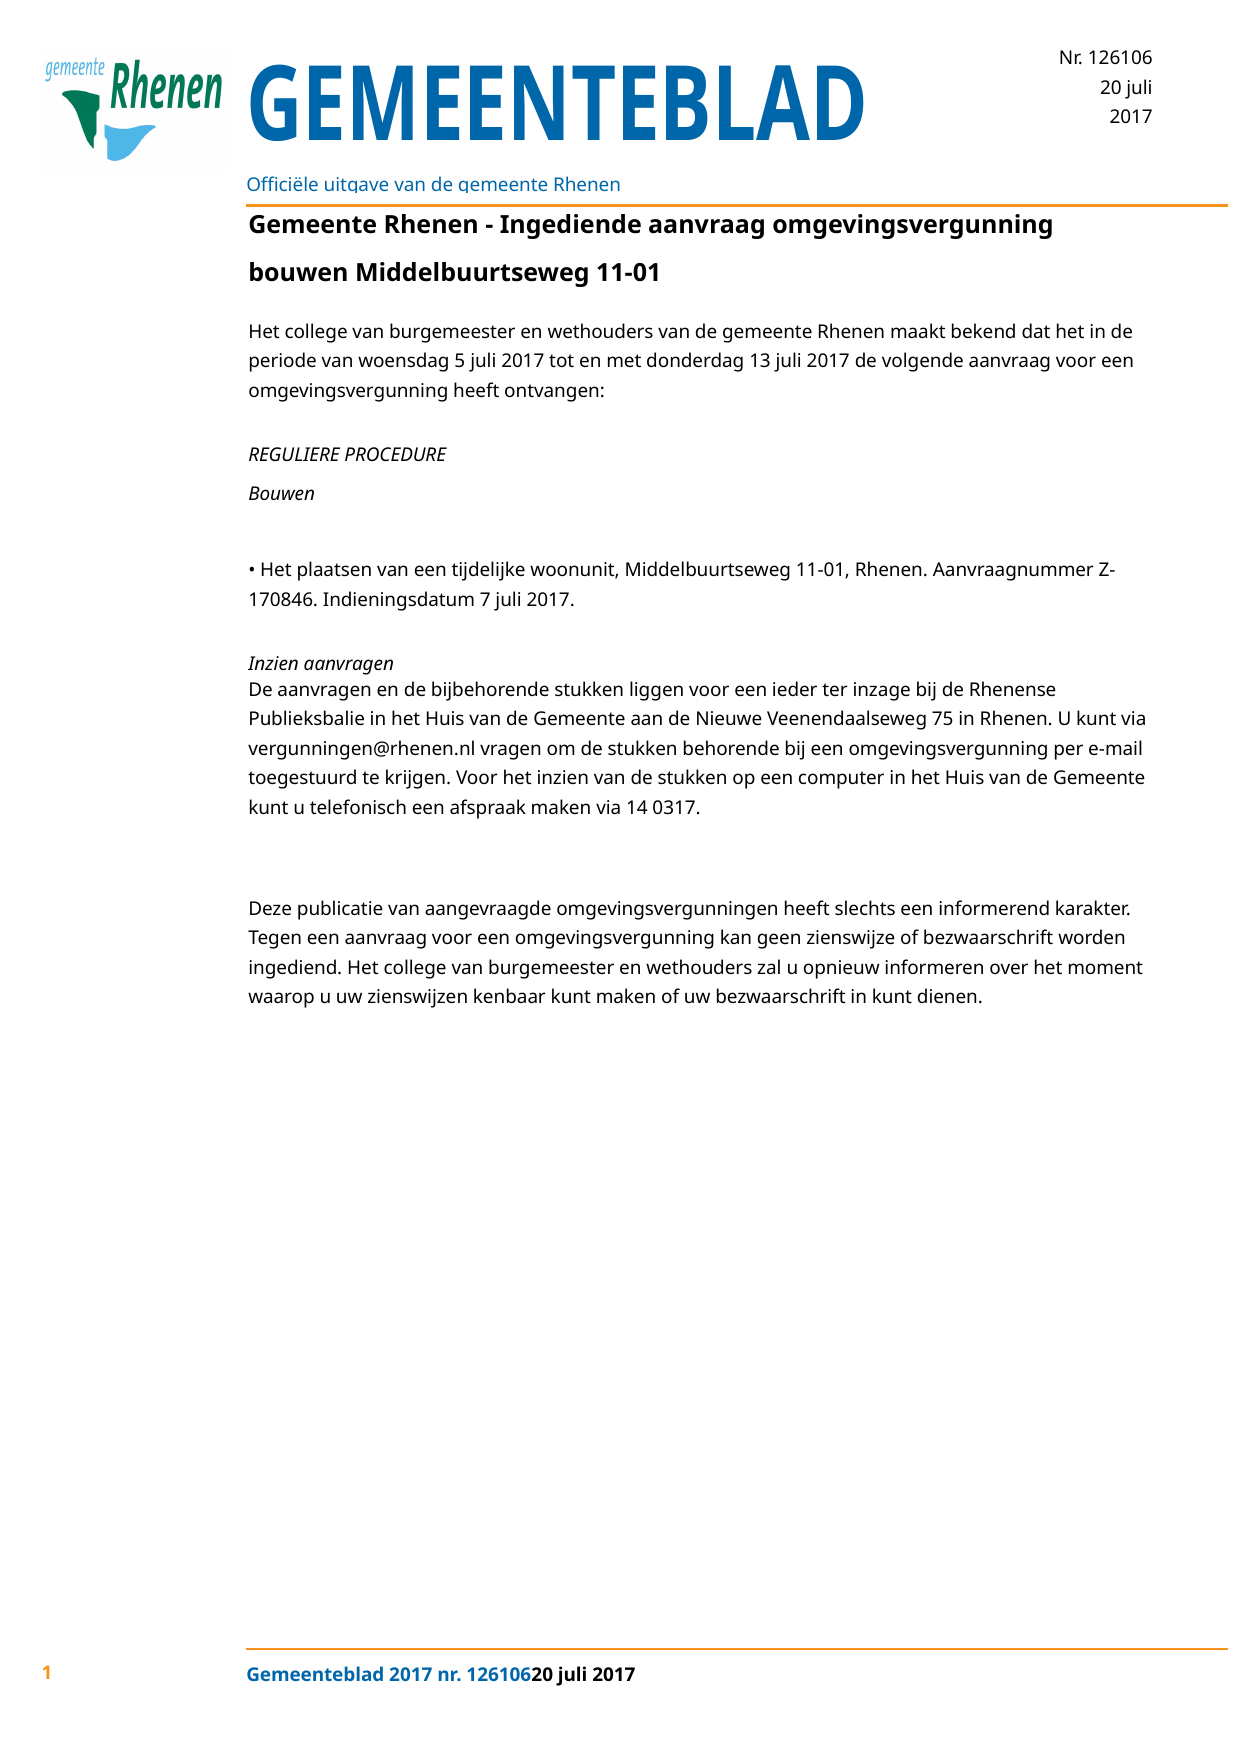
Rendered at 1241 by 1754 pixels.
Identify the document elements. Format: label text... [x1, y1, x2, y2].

text Het college van burgemeester en wethouders van de gemeente Rhenen maakt bekend dat het in de periode van woensdag 5 juli 2017 tot en met donderdag 13 juli 2017 de volgende aanvraag voor een omgevingsvergunning heeft ontvangen: [248, 318, 1152, 403]
text REGULIERE PROCEDURE [248, 441, 1152, 467]
text Bouwen [248, 480, 1152, 506]
text Inzien aanvragen [248, 650, 1152, 676]
text Gemeente Rhenen - Ingediende aanvraag omgevingsvergunning bouwen Middelbuurtseweg 11-01 [248, 207, 1152, 288]
text • Het plaatsen van een tijdelijke woonunit, Middelbuurtseweg 11-01, Rhenen. Aanvraagnummer Z-170846. Indieningsdatum 7 juli 2017. [248, 556, 1152, 612]
text De aanvragen en de bijbehorende stukken liggen voor een ieder ter inzage bij de Rhenense Publieksbalie in het Huis van de Gemeente aan de Nieuwe Veenendaalseweg 75 in Rhenen. U kunt via vergunningen@rhenen.nl vragen om de stukken behorende bij een omgevingsvergunning per e-mail toegestuurd te krijgen. Voor het inzien van de stukken op een computer in het Huis van de Gemeente kunt u telefonisch een afspraak maken via 14 0317. [248, 676, 1152, 820]
text Deze publicatie van aangevraagde omgevingsvergunningen heeft slechts een informerend karakter. Tegen een aanvraag voor een omgevingsvergunning kan geen zienswijze of bezwaarschrift worden ingediend. Het college van burgemeester en wethouders zal u opnieuw informeren over het moment waarop u uw zienswijzen kenbaar kunt maken of uw bezwaarschrift in kunt dienen. [248, 895, 1152, 1009]
picture [41, 47, 231, 172]
